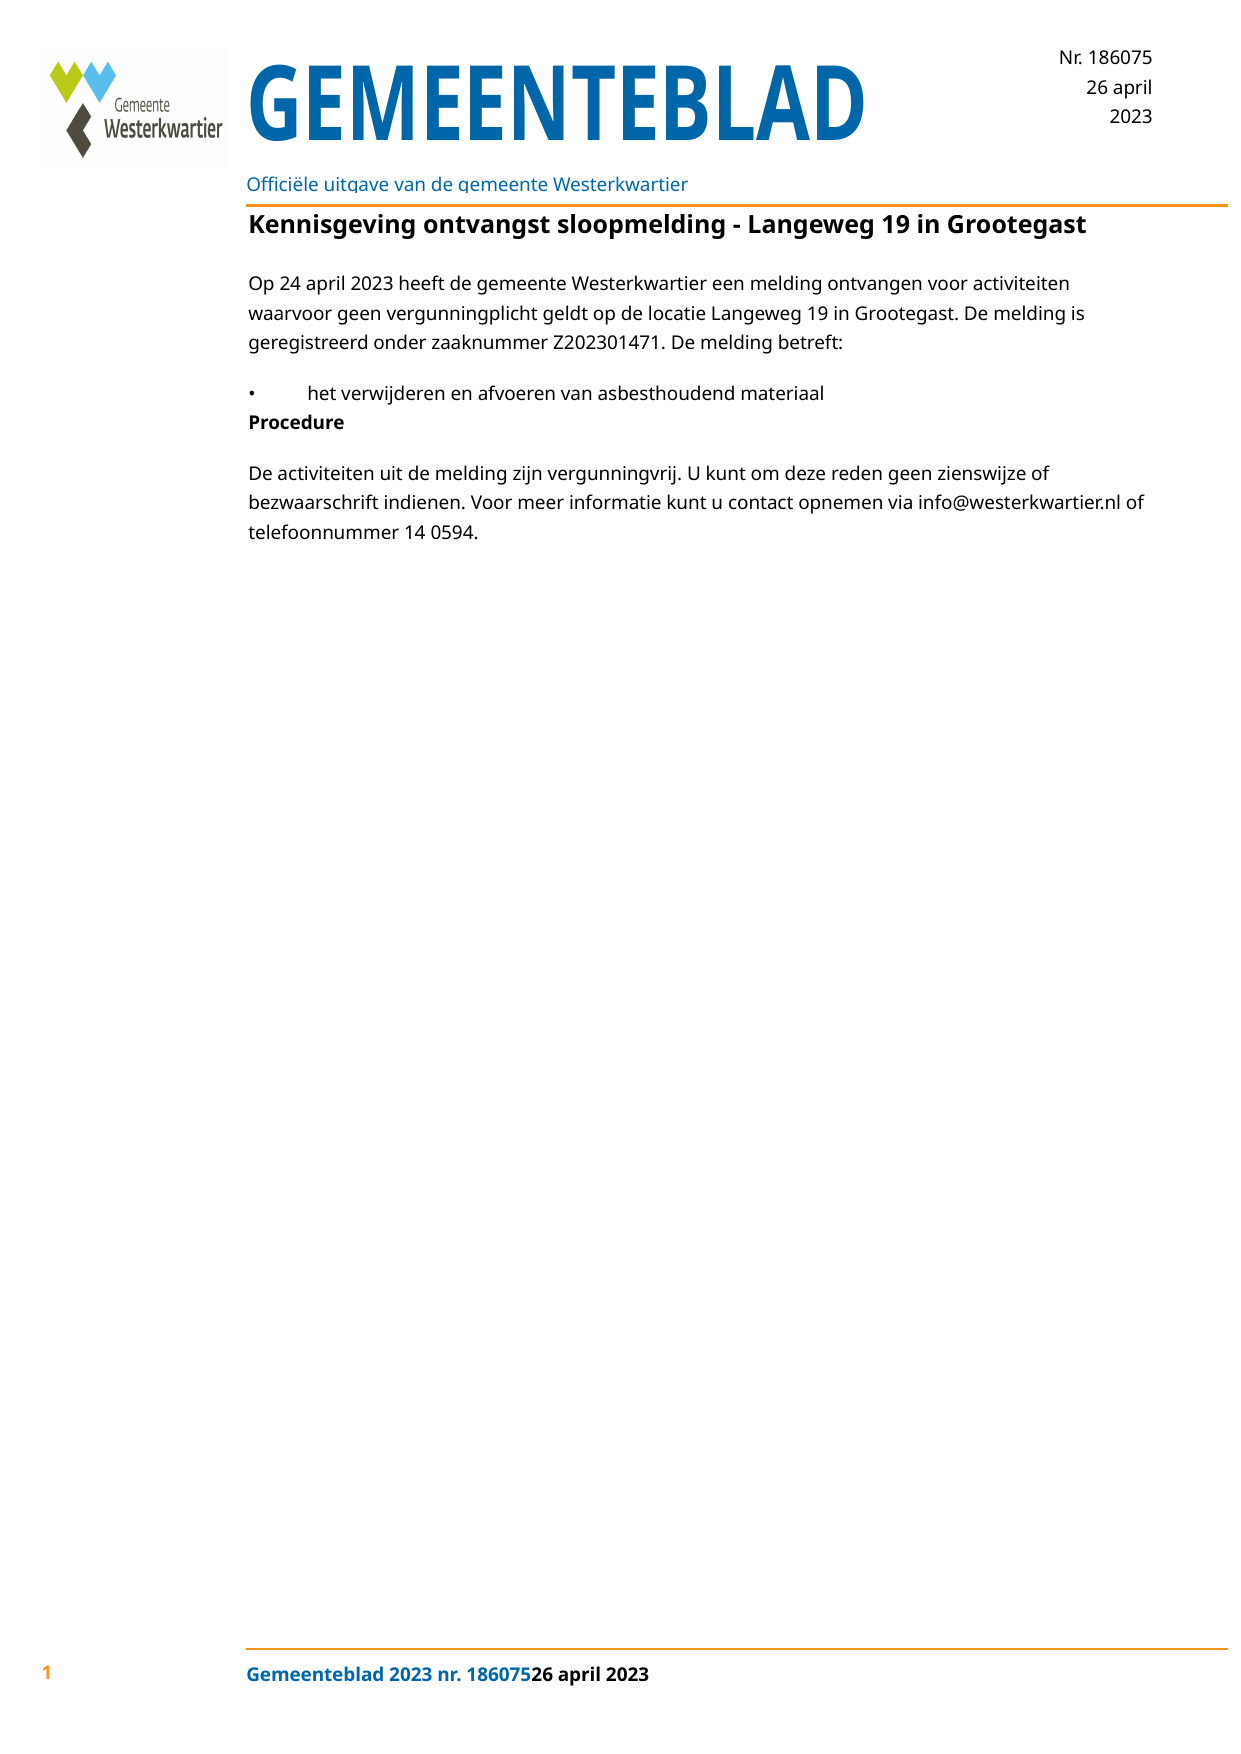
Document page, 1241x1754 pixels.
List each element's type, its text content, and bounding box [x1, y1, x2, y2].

picture [41, 47, 231, 172]
text Kennisgeving ontvangst sloopmelding - Langeweg 19 in Grootegast [248, 207, 1152, 241]
text De activiteiten uit de melding zijn vergunningvrij. U kunt om deze reden geen zienswijze of bezwaarschrift indienen. Voor meer informatie kunt u contact opnemen via info@westerkwartier.nl of telefoonnummer 14 0594. [248, 460, 1152, 545]
list het verwijderen en afvoeren van asbesthoudend materiaal [248, 380, 1152, 406]
text Procedure [248, 409, 1152, 435]
text Op 24 april 2023 heeft de gemeente Westerkwartier een melding ontvangen voor activiteiten waarvoor geen vergunningplicht geldt op de locatie Langeweg 19 in Grootegast. De melding is geregistreerd onder zaaknummer Z202301471. De melding betreft: [248, 270, 1152, 355]
